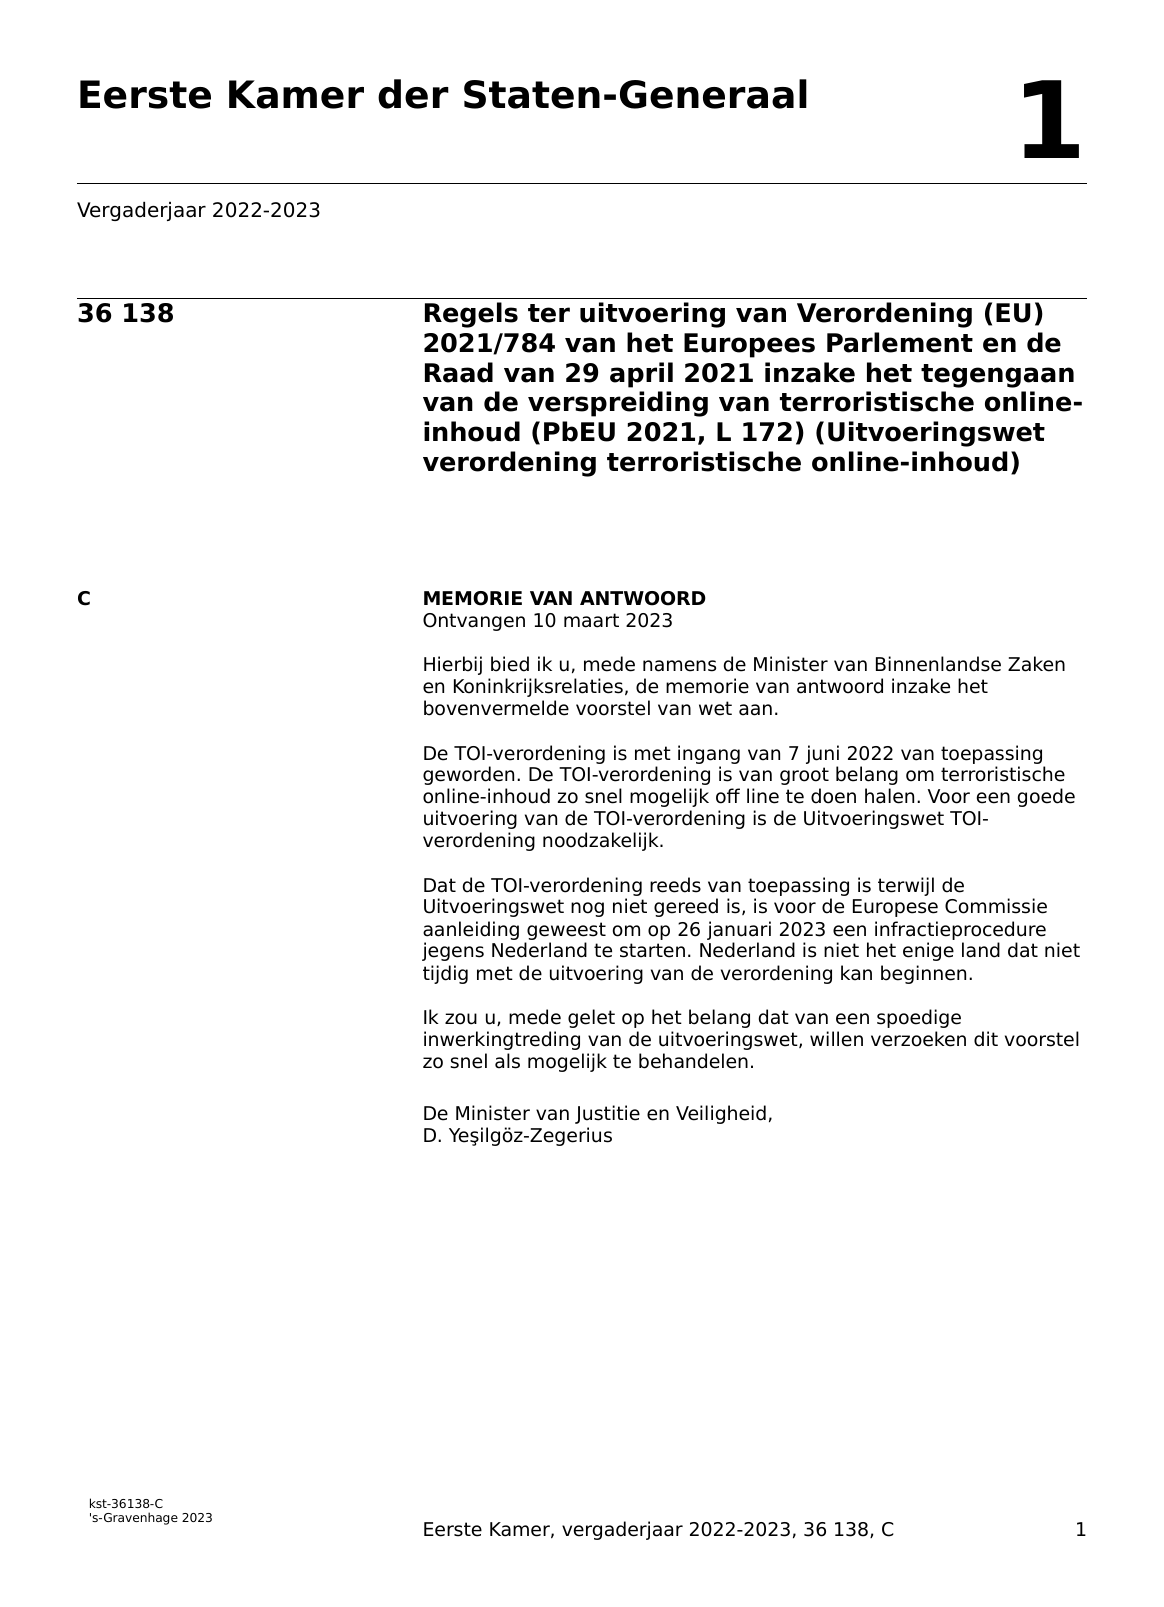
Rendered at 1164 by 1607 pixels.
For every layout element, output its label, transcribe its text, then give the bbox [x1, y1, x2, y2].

text Hierbij bied ik u, mede namens de Minister van Binnenlandse Zaken en Koninkrijksrelaties, de memorie van antwoord inzake het bovenvermelde voorstel van wet aan. [422, 654, 1087, 720]
text De TOI-verordening is met ingang van 7 juni 2022 van toepassing geworden. De TOI-verordening is van groot belang om terroristische online-inhoud zo snel mogelijk off line te doen halen. Voor een goede uitvoering van de TOI-verordening is de Uitvoeringswet TOI-verordening noodzakelijk. [422, 742, 1087, 852]
text kst-36138-C [88, 1497, 323, 1511]
table_header 1 [886, 59, 1087, 183]
text 's-Gravenhage 2023 [88, 1511, 323, 1525]
text Dat de TOI-verordening reeds van toepassing is terwijl de Uitvoeringswet nog niet gereed is, is voor de Europese Commissie aanleiding geweest om op 26 januari 2023 een infractieprocedure jegens Nederland te starten. Nederland is niet het enige land dat niet tijdig met de uitvoering van de verordening kan beginnen. [422, 874, 1087, 984]
text Ontvangen 10 maart 2023 [422, 610, 1087, 632]
subtitle C MEMORIE VAN ANTWOORD [77, 588, 1087, 610]
text Ik zou u, mede gelet op het belang dat van een spoedige inwerkingtreding van de uitvoeringswet, willen verzoeken dit voorstel zo snel als mogelijk te behandelen. [422, 1007, 1087, 1072]
text De Minister van Justitie en Veiligheid, D. Yeşilgöz-Zegerius [422, 1102, 1087, 1146]
table_header Eerste Kamer der Staten-Generaal [77, 59, 886, 183]
table_cell Vergaderjaar 2022-2023 [77, 184, 1087, 298]
subtitle 36 138 Regels ter uitvoering van Verordening (EU) 2021/784 van het Europees Parlement en de Raad van 29 april 2021 inzake het tegengaan van de verspreiding van terroristische online-inhoud (PbEU 2021, L 172) (Uitvoeringswet verordening terroristische online-inhoud) [77, 299, 1087, 477]
